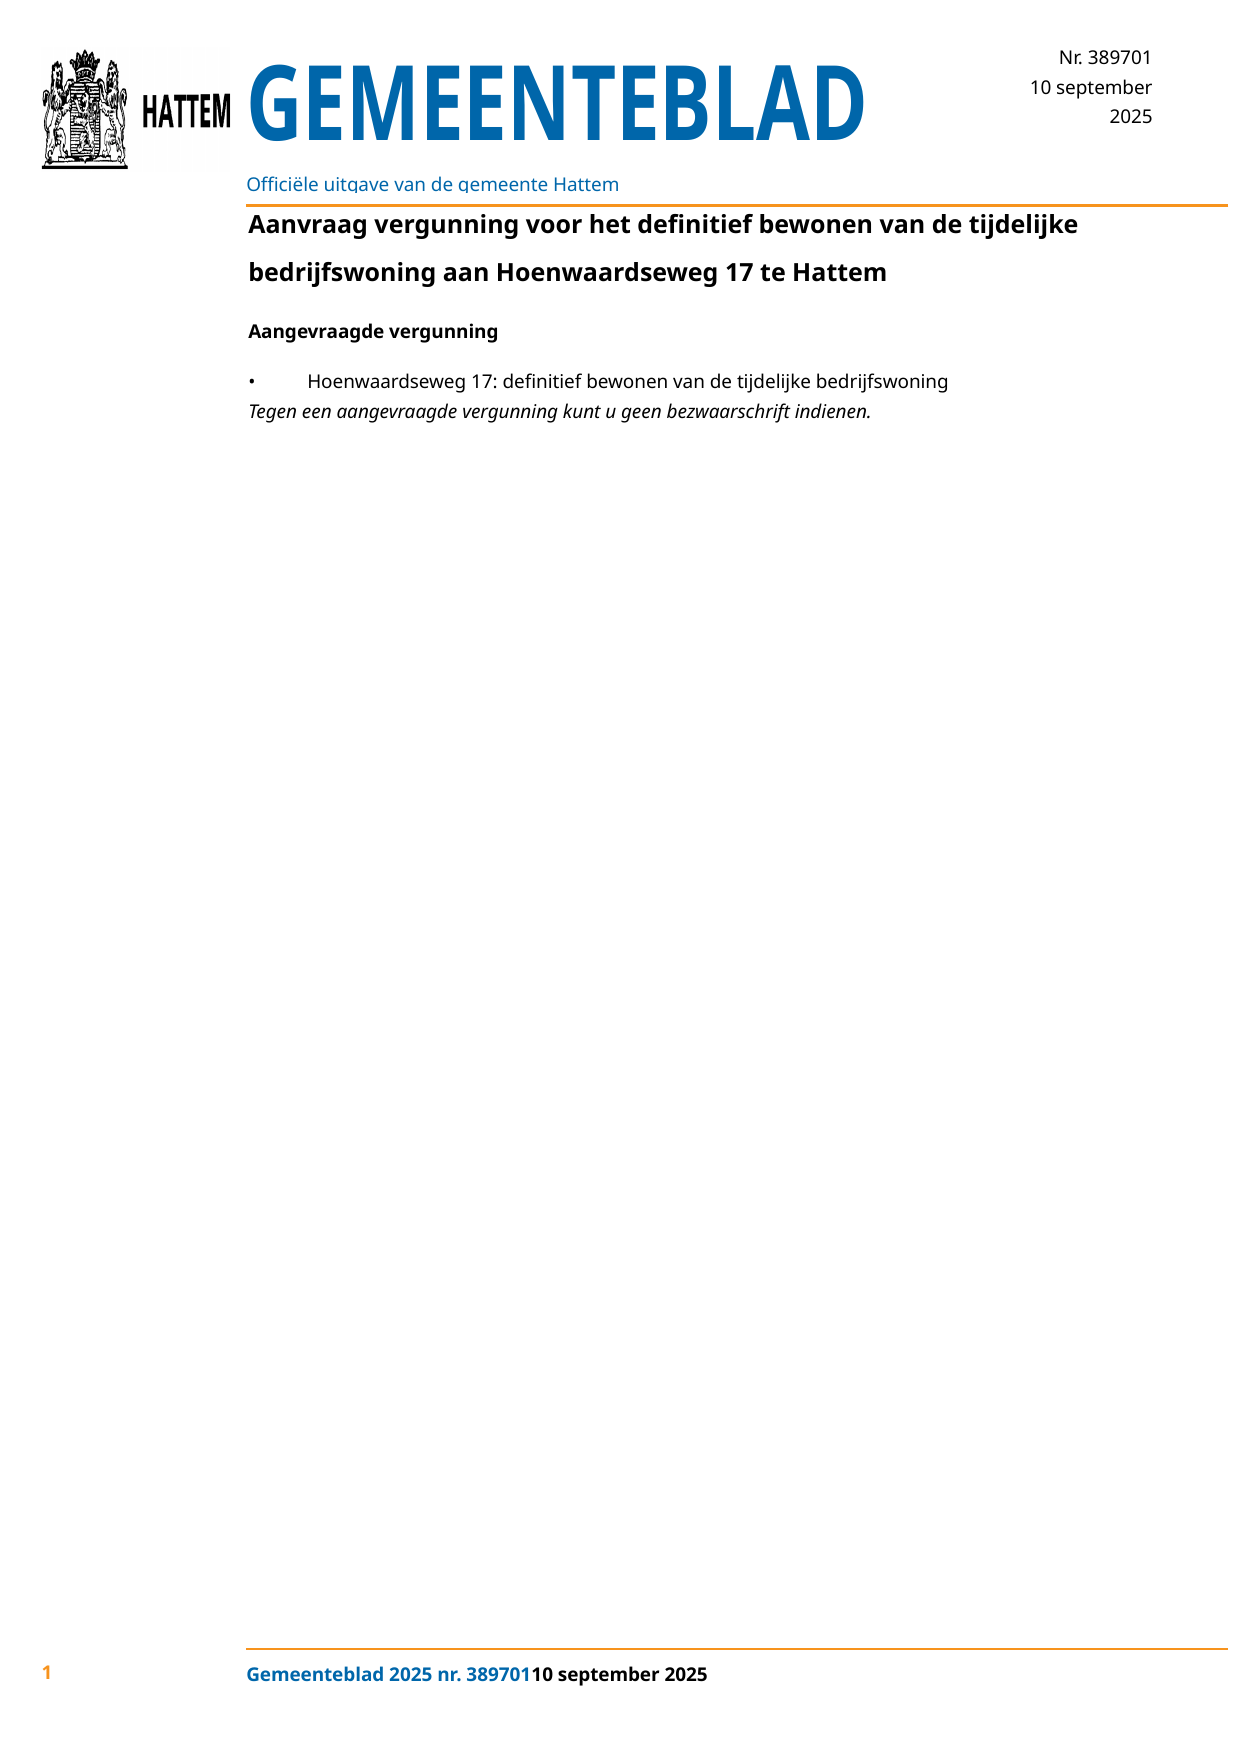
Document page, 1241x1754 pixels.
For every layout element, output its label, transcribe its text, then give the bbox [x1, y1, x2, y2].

list Hoenwaardseweg 17: definitief bewonen van de tijdelijke bedrijfswoning [248, 368, 1152, 394]
text Aangevraagde vergunning [248, 318, 1152, 344]
text Aanvraag vergunning voor het definitief bewonen van de tijdelijke bedrijfswoning aan Hoenwaardseweg 17 te Hattem [248, 207, 1152, 288]
text Tegen een aangevraagde vergunning kunt u geen bezwaarschrift indienen. [248, 398, 1152, 424]
picture [41, 47, 231, 172]
